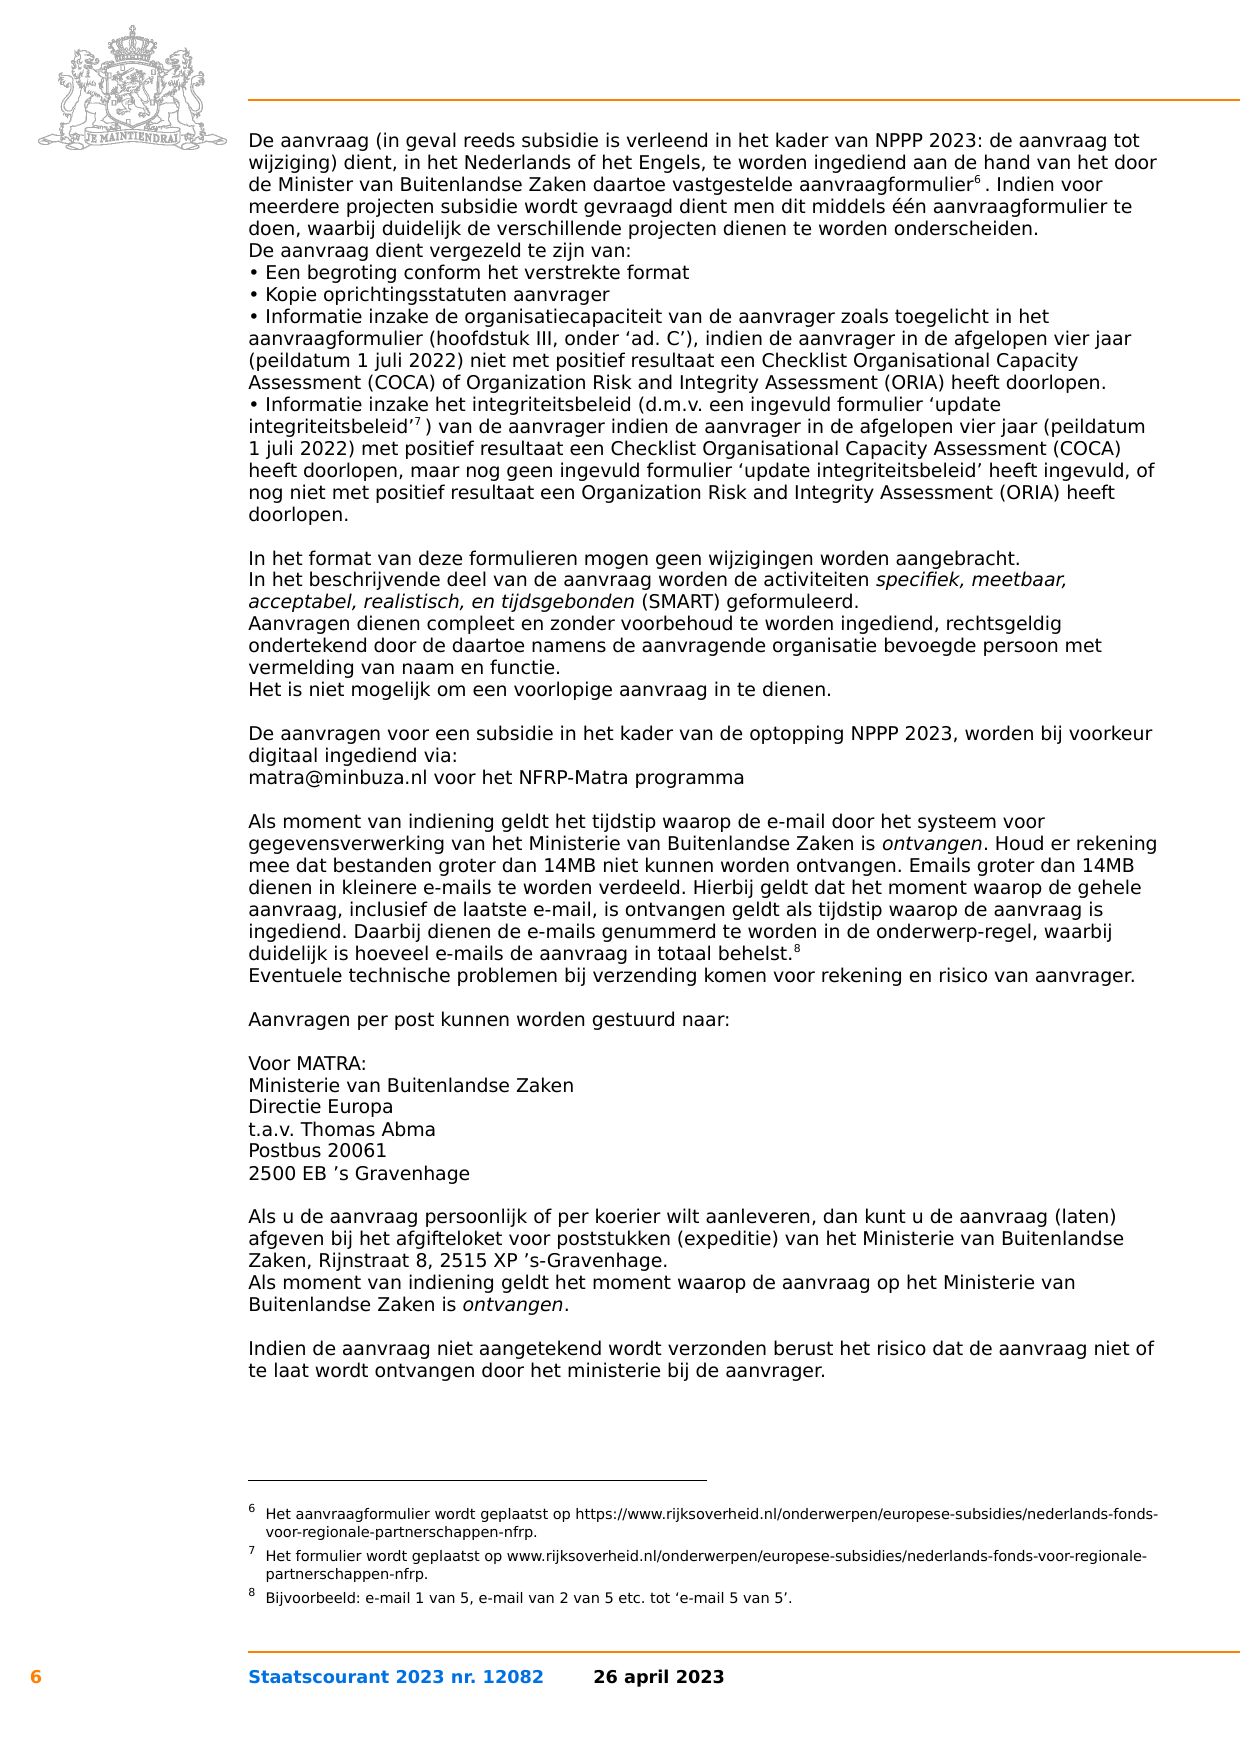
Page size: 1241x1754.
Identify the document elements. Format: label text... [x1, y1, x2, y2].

text De aanvraag dient vergezeld te zijn van: [248, 240, 1163, 262]
text Indien de aanvraag niet aangetekend wordt verzonden berust het risico dat de aanvraag niet of te laat wordt ontvangen door het ministerie bij de aanvrager. [248, 1338, 1163, 1382]
text Het is niet mogelijk om een voorlopige aanvraag in te dienen. [248, 679, 1163, 701]
text Postbus 20061 [248, 1140, 1163, 1162]
text In het format van deze formulieren mogen geen wijzigingen worden aangebracht. [248, 547, 1163, 569]
text • Informatie inzake de organisatiecapaciteit van de aanvrager zoals toegelicht in het aanvraagformulier (hoofdstuk III, onder ‘ad. C’), indien de aanvrager in de afgelopen vier jaar (peildatum 1 juli 2022) niet met positief resultaat een Checklist Organisational Capacity Assessment (COCA) of Organization Risk and Integrity Assessment (ORIA) heeft doorlopen. [248, 306, 1163, 394]
text 2500 EB ’s Gravenhage [248, 1162, 1163, 1184]
text • Kopie oprichtingsstatuten aanvrager [248, 284, 1163, 306]
text Ministerie van Buitenlandse Zaken [248, 1074, 1163, 1096]
text Als moment van indiening geldt het moment waarop de aanvraag op het Ministerie van Buitenlandse Zaken is ontvangen. [248, 1272, 1163, 1316]
text matra@minbuza.nl voor het NFRP-Matra programma [248, 767, 1163, 789]
text Als moment van indiening geldt het tijdstip waarop de e-mail door het systeem voor gegevensverwerking van het Ministerie van Buitenlandse Zaken is ontvangen. Houd er rekening mee dat bestanden groter dan 14MB niet kunnen worden ontvangen. Emails groter dan 14MB dienen in kleinere e-mails te worden verdeeld. Hierbij geldt dat het moment waarop de gehele aanvraag, inclusief de laatste e-mail, is ontvangen geldt als tijdstip waarop de aanvraag is ingediend. Daarbij dienen de e-mails genummerd te worden in de onderwerp-regel, waarbij duidelijk is hoeveel e-mails de aanvraag in totaal behelst. [248, 811, 1163, 965]
text In het beschrijvende deel van de aanvraag worden de activiteiten specifiek, meetbaar, acceptabel, realistisch, en tijdsgebonden (SMART) geformuleerd. [248, 569, 1163, 613]
text t.a.v. Thomas Abma [248, 1118, 1163, 1140]
text De aanvraag (in geval reeds subsidie is verleend in het kader van NPPP 2023: de aanvraag tot wijziging) dient, in het Nederlands of het Engels, te worden ingediend aan de hand van het door de Minister van Buitenlandse Zaken daartoe vastgestelde aanvraagformulier. Indien voor meerdere projecten subsidie wordt gevraagd dient men dit middels één aanvraagformulier te doen, waarbij duidelijk de verschillende projecten dienen te worden onderscheiden. [248, 130, 1163, 240]
text Aanvragen per post kunnen worden gestuurd naar: [248, 1009, 1163, 1031]
text Als u de aanvraag persoonlijk of per koerier wilt aanleveren, dan kunt u de aanvraag (laten) afgeven bij het afgifteloket voor poststukken (expeditie) van het Ministerie van Buitenlandse Zaken, Rijnstraat 8, 2515 XP ’s-Gravenhage. [248, 1206, 1163, 1272]
text Het aanvraagformulier wordt geplaatst op https://www.rijksoverheid.nl/onderwerpen/europese-subsidies/nederlands-fonds-voor-regionale-partnerschappen-nfrp. [248, 1502, 1163, 1541]
text Het formulier wordt geplaatst op www.rijksoverheid.nl/onderwerpen/europese-subsidies/nederlands-fonds-voor-regionale-partnerschappen-nfrp. [248, 1544, 1163, 1583]
text Voor MATRA: [248, 1052, 1163, 1074]
text De aanvragen voor een subsidie in het kader van de optopping NPPP 2023, worden bij voorkeur digitaal ingediend via: [248, 723, 1163, 767]
text Bijvoorbeeld: e-mail 1 van 5, e-mail van 2 van 5 etc. tot ‘e-mail 5 van 5’. [248, 1586, 1163, 1608]
text Directie Europa [248, 1096, 1163, 1118]
text Aanvragen dienen compleet en zonder voorbehoud te worden ingediend, rechtsgeldig ondertekend door de daartoe namens de aanvragende organisatie bevoegde persoon met vermelding van naam en functie. [248, 613, 1163, 679]
picture [38, 25, 227, 150]
text Eventuele technische problemen bij verzending komen voor rekening en risico van aanvrager. [248, 965, 1163, 987]
text • Een begroting conform het verstrekte format [248, 262, 1163, 284]
text • Informatie inzake het integriteitsbeleid (d.m.v. een ingevuld formulier ‘update integriteitsbeleid’) van de aanvrager indien de aanvrager in de afgelopen vier jaar (peildatum 1 juli 2022) met positief resultaat een Checklist Organisational Capacity Assessment (COCA) heeft doorlopen, maar nog geen ingevuld formulier ‘update integriteitsbeleid’ heeft ingevuld, of nog niet met positief resultaat een Organization Risk and Integrity Assessment (ORIA) heeft doorlopen. [248, 394, 1163, 526]
